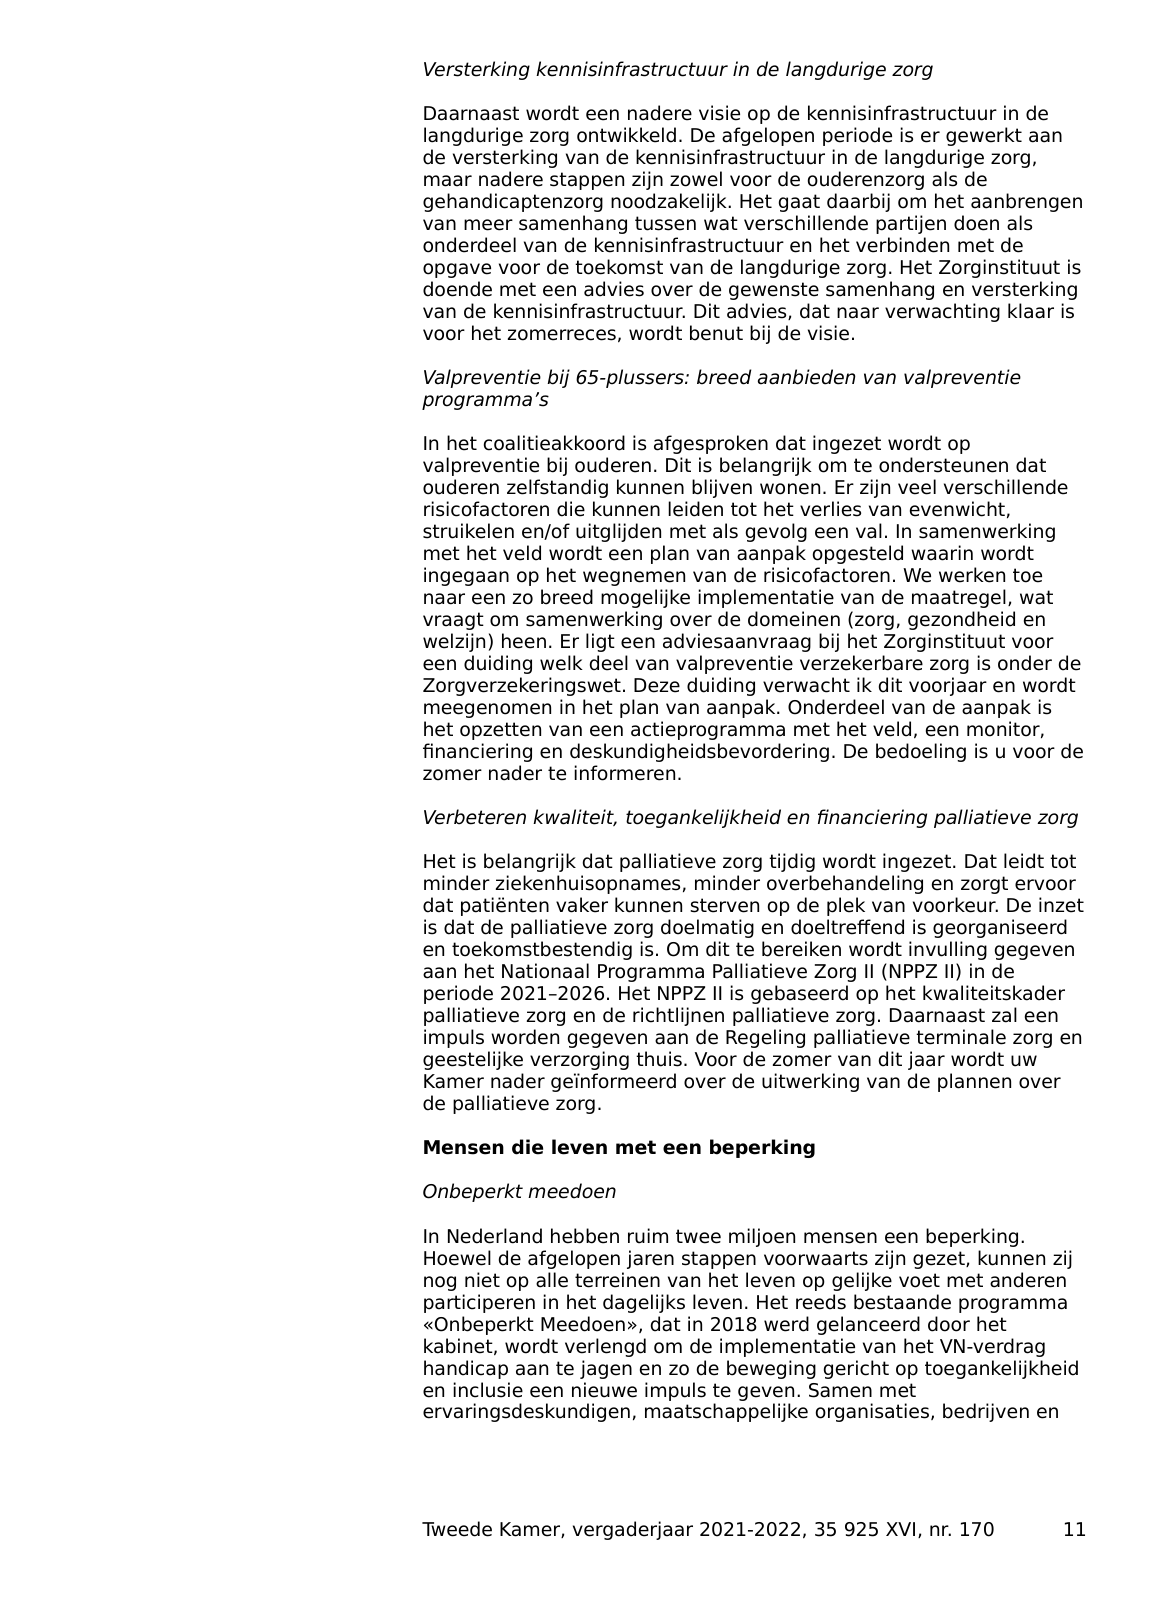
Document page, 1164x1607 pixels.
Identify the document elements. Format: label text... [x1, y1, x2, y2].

text In het coalitieakkoord is afgesproken dat ingezet wordt op valpreventie bij ouderen. Dit is belangrijk om te ondersteunen dat ouderen zelfstandig kunnen blijven wonen. Er zijn veel verschillende risicofactoren die kunnen leiden tot het verlies van evenwicht, struikelen en/of uitglijden met als gevolg een val. In samenwerking met het veld wordt een plan van aanpak opgesteld waarin wordt ingegaan op het wegnemen van de risicofactoren. We werken toe naar een zo breed mogelijke implementatie van de maatregel, wat vraagt om samenwerking over de domeinen (zorg, gezondheid en welzijn) heen. Er ligt een adviesaanvraag bij het Zorginstituut voor een duiding welk deel van valpreventie verzekerbare zorg is onder de Zorgverzekeringswet. Deze duiding verwacht ik dit voorjaar en wordt meegenomen in het plan van aanpak. Onderdeel van de aanpak is het opzetten van een actieprogramma met het veld, een monitor, financiering en deskundigheidsbevordering. De bedoeling is u voor de zomer nader te informeren. [422, 433, 1087, 785]
text In Nederland hebben ruim twee miljoen mensen een beperking. Hoewel de afgelopen jaren stappen voorwaarts zijn gezet, kunnen zij nog niet op alle terreinen van het leven op gelijke voet met anderen participeren in het dagelijks leven. Het reeds bestaande programma «Onbeperkt Meedoen», dat in 2018 werd gelanceerd door het kabinet, wordt verlengd om de implementatie van het VN-verdrag handicap aan te jagen en zo de beweging gericht op toegankelijkheid en inclusie een nieuwe impuls te geven. Samen met ervaringsdeskundigen, maatschappelijke organisaties, bedrijven en [422, 1226, 1087, 1423]
subtitle Onbeperkt meedoen [422, 1181, 1087, 1203]
text Daarnaast wordt een nadere visie op de kennisinfrastructuur in de langdurige zorg ontwikkeld. De afgelopen periode is er gewerkt aan de versterking van de kennisinfrastructuur in de langdurige zorg, maar nadere stappen zijn zowel voor de ouderenzorg als de gehandicaptenzorg noodzakelijk. Het gaat daarbij om het aanbrengen van meer samenhang tussen wat verschillende partijen doen als onderdeel van de kennisinfrastructuur en het verbinden met de opgave voor de toekomst van de langdurige zorg. Het Zorginstituut is doende met een advies over de gewenste samenhang en versterking van de kennisinfrastructuur. Dit advies, dat naar verwachting klaar is voor het zomerreces, wordt benut bij de visie. [422, 103, 1087, 345]
text Het is belangrijk dat palliatieve zorg tijdig wordt ingezet. Dat leidt tot minder ziekenhuisopnames, minder overbehandeling en zorgt ervoor dat patiënten vaker kunnen sterven op de plek van voorkeur. De inzet is dat de palliatieve zorg doelmatig en doeltreffend is georganiseerd en toekomstbestendig is. Om dit te bereiken wordt invulling gegeven aan het Nationaal Programma Palliatieve Zorg II (NPPZ II) in de periode 2021–2026. Het NPPZ II is gebaseerd op het kwaliteitskader palliatieve zorg en de richtlijnen palliatieve zorg. Daarnaast zal een impuls worden gegeven aan de Regeling palliatieve terminale zorg en geestelijke verzorging thuis. Voor de zomer van dit jaar wordt uw Kamer nader geïnformeerd over de uitwerking van de plannen over de palliatieve zorg. [422, 851, 1087, 1115]
subtitle Versterking kennisinfrastructuur in de langdurige zorg [422, 59, 1087, 81]
subtitle Mensen die leven met een beperking [422, 1137, 1087, 1159]
subtitle Valpreventie bij 65-plussers: breed aanbieden van valpreventie programma’s [422, 367, 1087, 411]
subtitle Verbeteren kwaliteit, toegankelijkheid en financiering palliatieve zorg [422, 807, 1087, 829]
